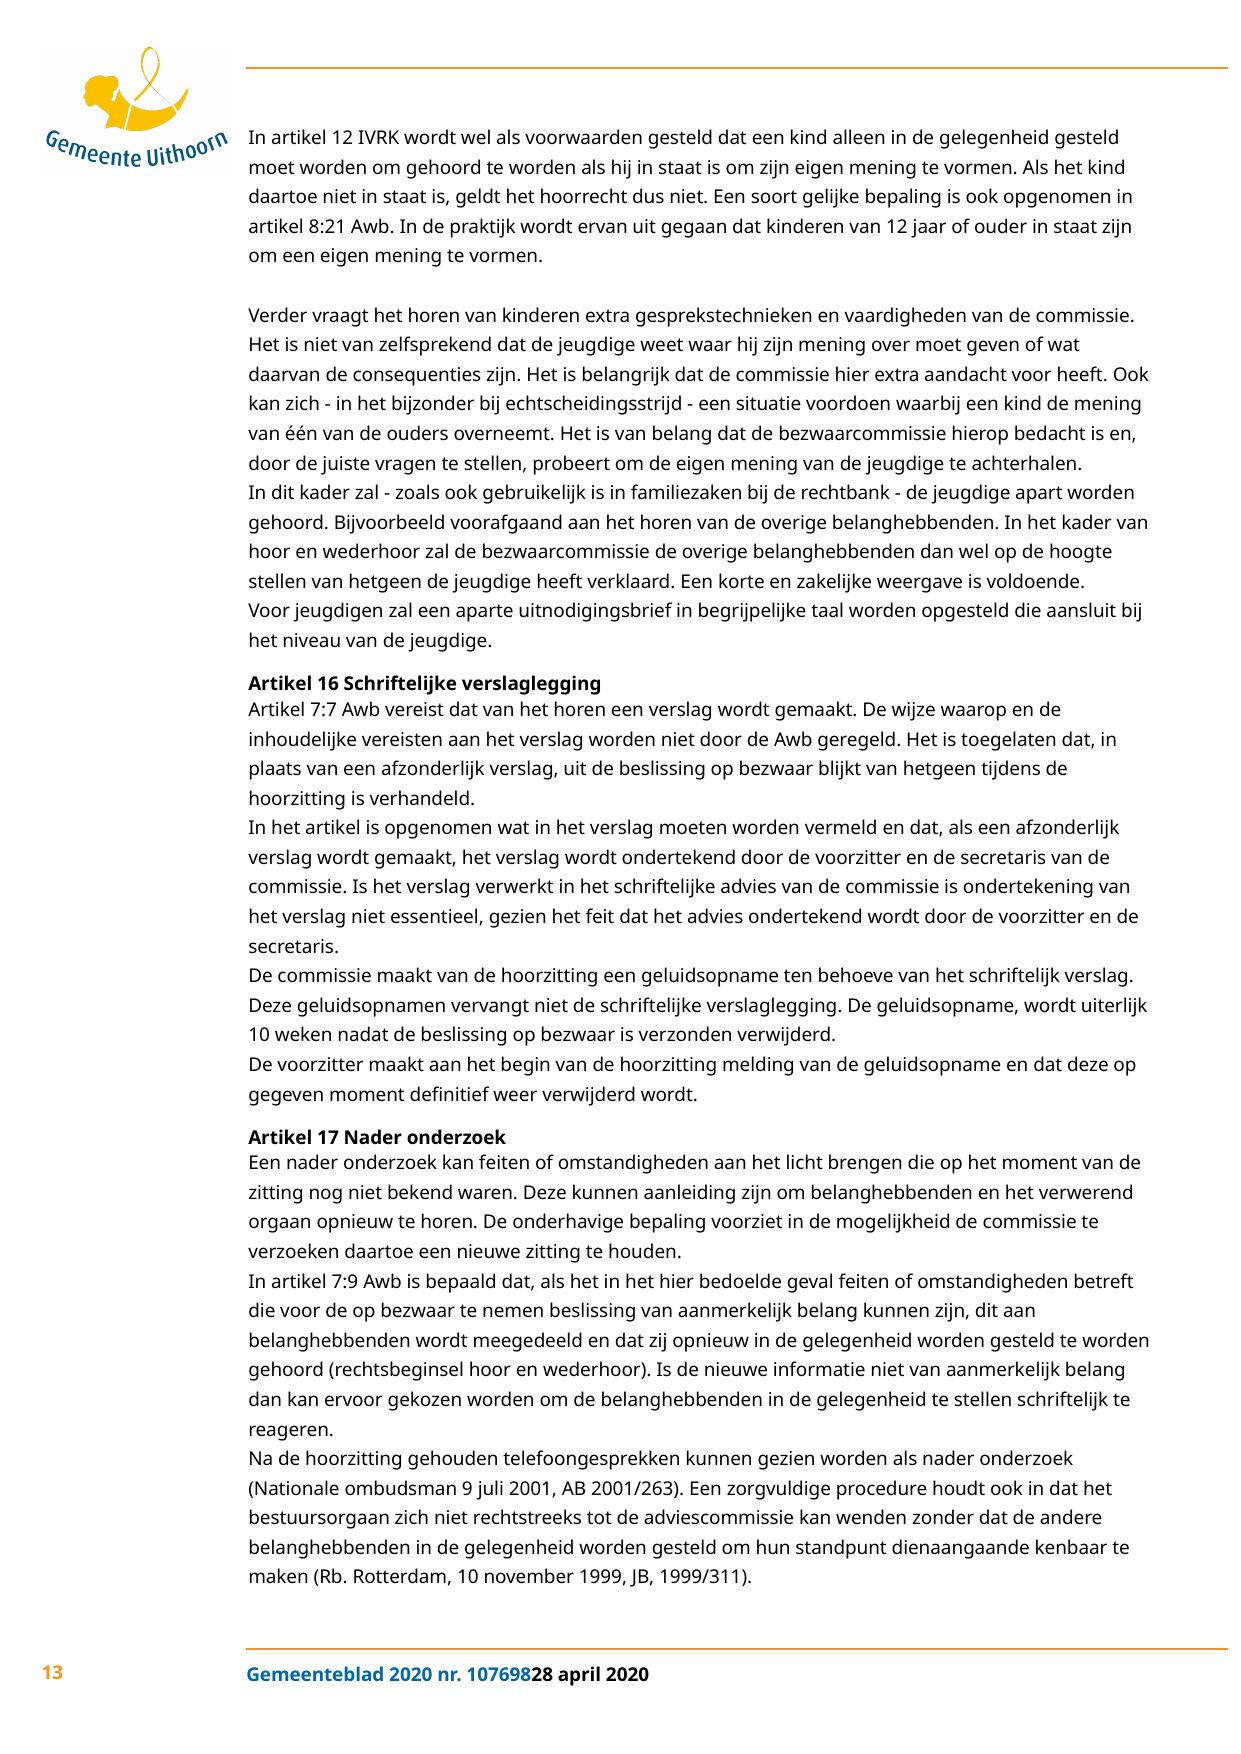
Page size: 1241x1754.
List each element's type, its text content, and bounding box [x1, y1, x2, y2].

text Na de hoorzitting gehouden telefoongesprekken kunnen gezien worden als nader onderzoek (Nationale ombudsman 9 juli 2001, AB 2001/263). Een zorgvuldige procedure houdt ook in dat het bestuursorgaan zich niet rechtstreeks tot de adviescommissie kan wenden zonder dat de andere belanghebbenden in de gelegenheid worden gesteld om hun standpunt dienaangaande kenbaar te maken (Rb. Rotterdam, 10 november 1999, JB, 1999/311). [248, 1445, 1152, 1589]
text In artikel 12 IVRK wordt wel als voorwaarden gesteld dat een kind alleen in de gelegenheid gesteld moet worden om gehoord te worden als hij in staat is om zijn eigen mening te vormen. Als het kind daartoe niet in staat is, geldt het hoorrecht dus niet. Een soort gelijke bepaling is ook opgenomen in artikel 8:21 Awb. In de praktijk wordt ervan uit gegaan dat kinderen van 12 jaar of ouder in staat zijn om een eigen mening te vormen. [248, 124, 1152, 268]
text Artikel 7:7 Awb vereist dat van het horen een verslag wordt gemaakt. De wijze waarop en de inhoudelijke vereisten aan het verslag worden niet door de Awb geregeld. Het is toegelaten dat, in plaats van een afzonderlijk verslag, uit de beslissing op bezwaar blijkt van hetgeen tijdens de hoorzitting is verhandeld. [248, 696, 1152, 811]
text In dit kader zal - zoals ook gebruikelijk is in familiezaken bij de rechtbank - de jeugdige apart worden gehoord. Bijvoorbeeld voorafgaand aan het horen van de overige belanghebbenden. In het kader van hoor en wederhoor zal de bezwaarcommissie de overige belanghebbenden dan wel op de hoogte stellen van hetgeen de jeugdige heeft verklaard. Een korte en zakelijke weergave is voldoende. [248, 479, 1152, 594]
text Verder vraagt het horen van kinderen extra gesprekstechnieken en vaardigheden van de commissie. Het is niet van zelfsprekend dat de jeugdige weet waar hij zijn mening over moet geven of wat daarvan de consequenties zijn. Het is belangrijk dat de commissie hier extra aandacht voor heeft. Ook kan zich - in het bijzonder bij echtscheidingsstrijd - een situatie voordoen waarbij een kind de mening van één van de ouders overneemt. Het is van belang dat de bezwaarcommissie hierop bedacht is en, door de juiste vragen te stellen, probeert om de eigen mening van de jeugdige te achterhalen. [248, 302, 1152, 476]
text In artikel 7:9 Awb is bepaald dat, als het in het hier bedoelde geval feiten of omstandigheden betreft die voor de op bezwaar te nemen beslissing van aanmerkelijk belang kunnen zijn, dit aan belanghebbenden wordt meegedeeld en dat zij opnieuw in de gelegenheid worden gesteld te worden gehoord (rechtsbeginsel hoor en wederhoor). Is de nieuwe informatie niet van aanmerkelijk belang dan kan ervoor gekozen worden om de belanghebbenden in de gelegenheid te stellen schriftelijk te reageren. [248, 1268, 1152, 1442]
text Voor jeugdigen zal een aparte uitnodigingsbrief in begrijpelijke taal worden opgesteld die aansluit bij het niveau van de jeugdige. [248, 598, 1152, 653]
text Een nader onderzoek kan feiten of omstandigheden aan het licht brengen die op het moment van de zitting nog niet bekend waren. Deze kunnen aanleiding zijn om belanghebbenden en het verwerend orgaan opnieuw te horen. De onderhavige bepaling voorziet in de mogelijkheid de commissie te verzoeken daartoe een nieuwe zitting te houden. [248, 1149, 1152, 1264]
picture [41, 47, 231, 172]
text De commissie maakt van de hoorzitting een geluidsopname ten behoeve van het schriftelijk verslag. Deze geluidsopnamen vervangt niet de schriftelijke verslaglegging. De geluidsopname, wordt uiterlijk 10 weken nadat de beslissing op bezwaar is verzonden verwijderd. [248, 962, 1152, 1047]
text De voorzitter maakt aan het begin van de hoorzitting melding van de geluidsopname en dat deze op gegeven moment definitief weer verwijderd wordt. [248, 1051, 1152, 1106]
text Artikel 17 Nader onderzoek [248, 1124, 1152, 1149]
text Artikel 16 Schriftelijke verslaglegging [248, 670, 1152, 696]
text In het artikel is opgenomen wat in het verslag moeten worden vermeld en dat, als een afzonderlijk verslag wordt gemaakt, het verslag wordt ondertekend door de voorzitter en de secretaris van de commissie. Is het verslag verwerkt in het schriftelijke advies van de commissie is ondertekening van het verslag niet essentieel, gezien het feit dat het advies ondertekend wordt door de voorzitter en de secretaris. [248, 814, 1152, 958]
